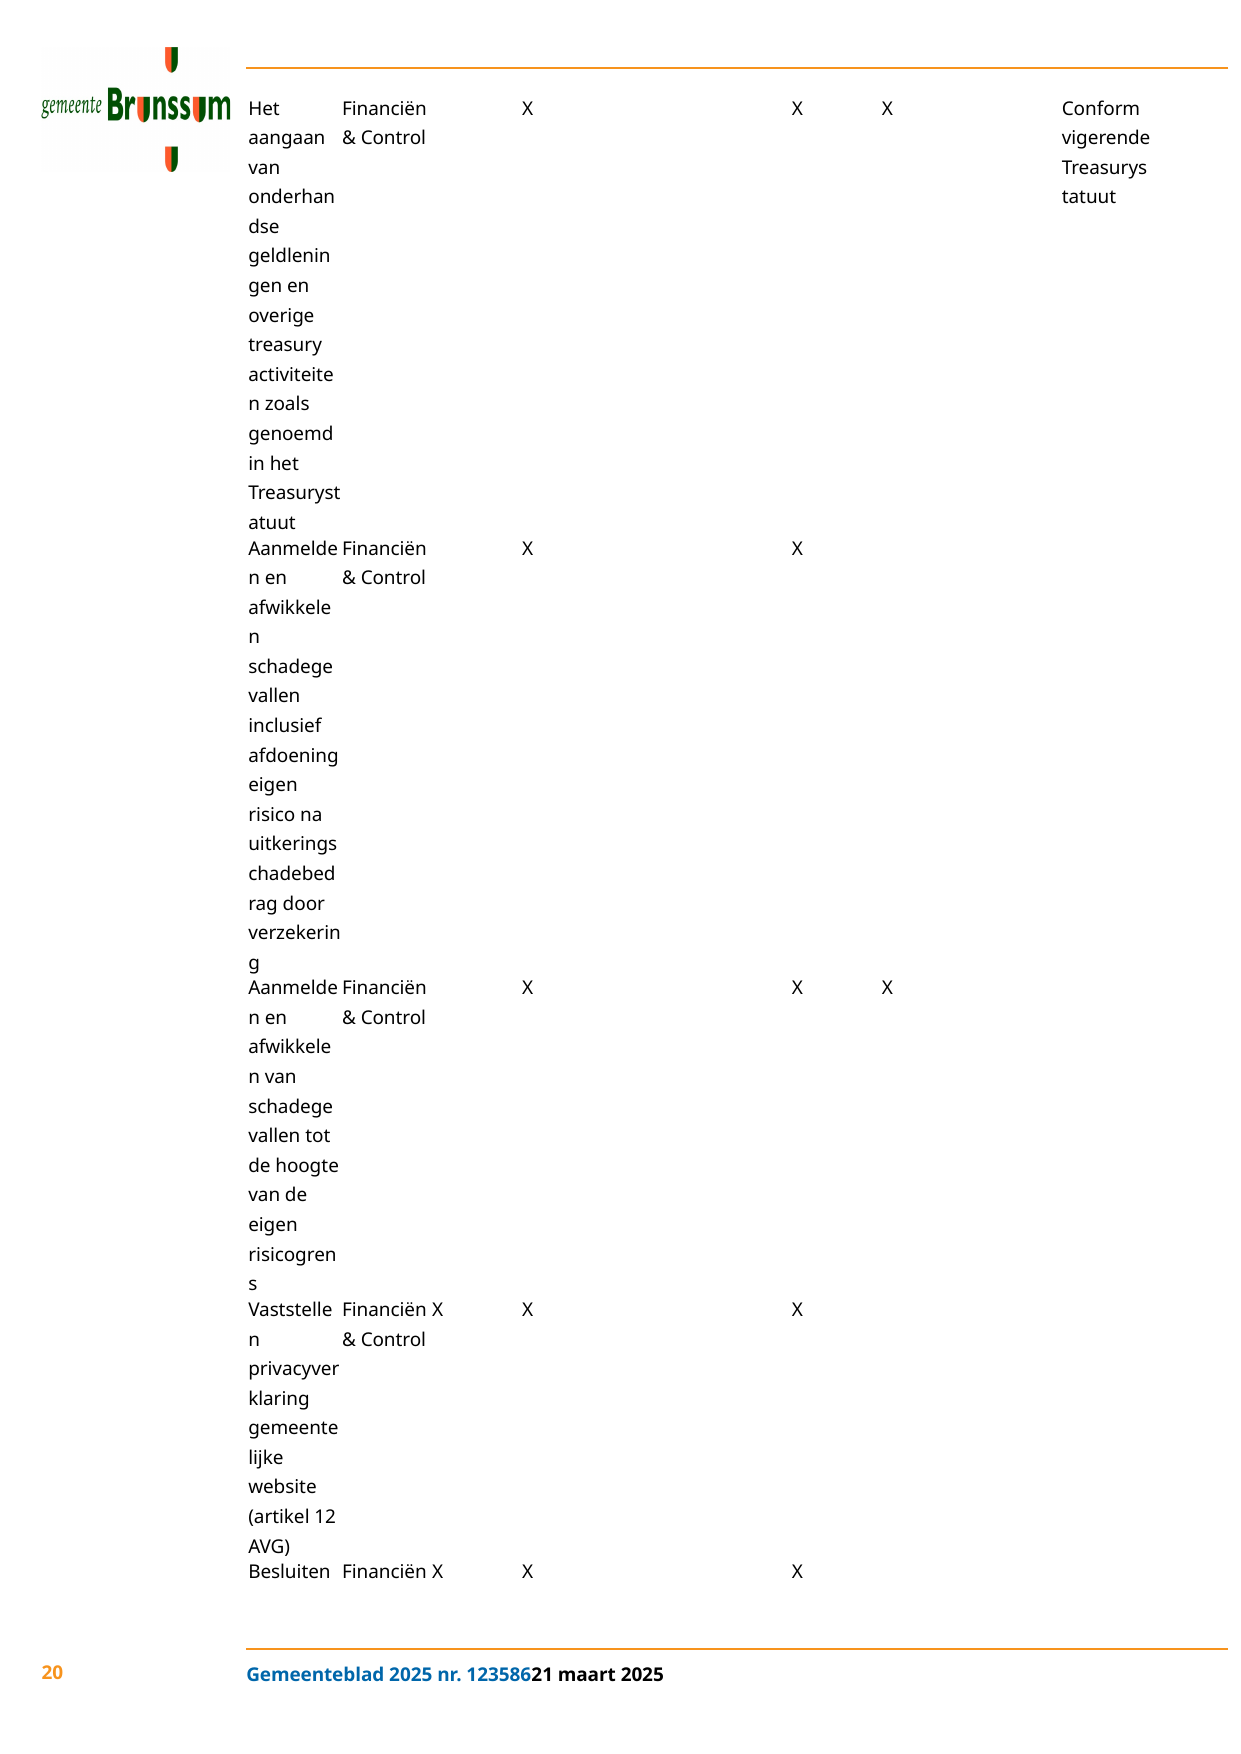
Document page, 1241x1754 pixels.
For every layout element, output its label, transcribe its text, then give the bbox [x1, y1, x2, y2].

table_cell [432, 975, 522, 1296]
table_cell [972, 1296, 1062, 1558]
table_cell Financiën & Control [342, 95, 432, 535]
table_cell [972, 535, 1062, 974]
table_cell [612, 1559, 702, 1584]
table_cell [972, 1559, 1062, 1584]
table_cell [972, 95, 1062, 535]
table_cell [1062, 535, 1152, 974]
table_cell [1062, 1296, 1152, 1558]
table_cell X [882, 975, 972, 1296]
table_cell Conform vigerende Treasurystatuut [1062, 95, 1152, 535]
table_cell [432, 535, 522, 974]
table_cell [702, 975, 792, 1296]
table_cell Besluiten [248, 1559, 342, 1584]
table_cell X [792, 1559, 882, 1584]
table_cell X [792, 1296, 882, 1558]
table_cell X [432, 1296, 522, 1558]
table_cell Aanmelden en afwikkelen van schadegevallen tot de hoogte van de eigen risicogrens [248, 975, 342, 1296]
table_cell X [792, 535, 882, 974]
table_cell [882, 535, 972, 974]
table_cell Financiën & Control [342, 1296, 432, 1558]
table_cell [702, 1559, 792, 1584]
table_cell Het aangaan van onderhandse geldleningen en overige treasury activiteiten zoals genoemd in het Treasurystatuut [248, 95, 342, 535]
table_cell X [522, 535, 612, 974]
table_cell [702, 535, 792, 974]
table_cell [612, 95, 702, 535]
table_cell X [522, 1296, 612, 1558]
table_cell Financiën [342, 1559, 432, 1584]
picture [41, 47, 231, 172]
table_cell Aanmelden en afwikkelen schadegevallen inclusief afdoening eigen risico na uitkeringschadebedrag door verzekering [248, 535, 342, 974]
table_cell Financiën & Control [342, 535, 432, 974]
table_cell Financiën & Control [342, 975, 432, 1296]
table_cell [882, 1296, 972, 1558]
table_cell [1062, 1559, 1152, 1584]
table_cell [1062, 975, 1152, 1296]
table_cell X [792, 975, 882, 1296]
table_cell X [522, 1559, 612, 1584]
table_cell [612, 1296, 702, 1558]
table_cell X [522, 95, 612, 535]
table_cell X [432, 1559, 522, 1584]
table_cell X [792, 95, 882, 535]
table_cell [432, 95, 522, 535]
table_cell [972, 975, 1062, 1296]
table_cell [612, 975, 702, 1296]
table_cell [702, 1296, 792, 1558]
table_cell [702, 95, 792, 535]
table_cell Vaststellen privacyverklaring gemeentelijke website (artikel 12 AVG) [248, 1296, 342, 1558]
table_cell X [522, 975, 612, 1296]
table_cell [612, 535, 702, 974]
table_cell X [882, 95, 972, 535]
table_cell [882, 1559, 972, 1584]
